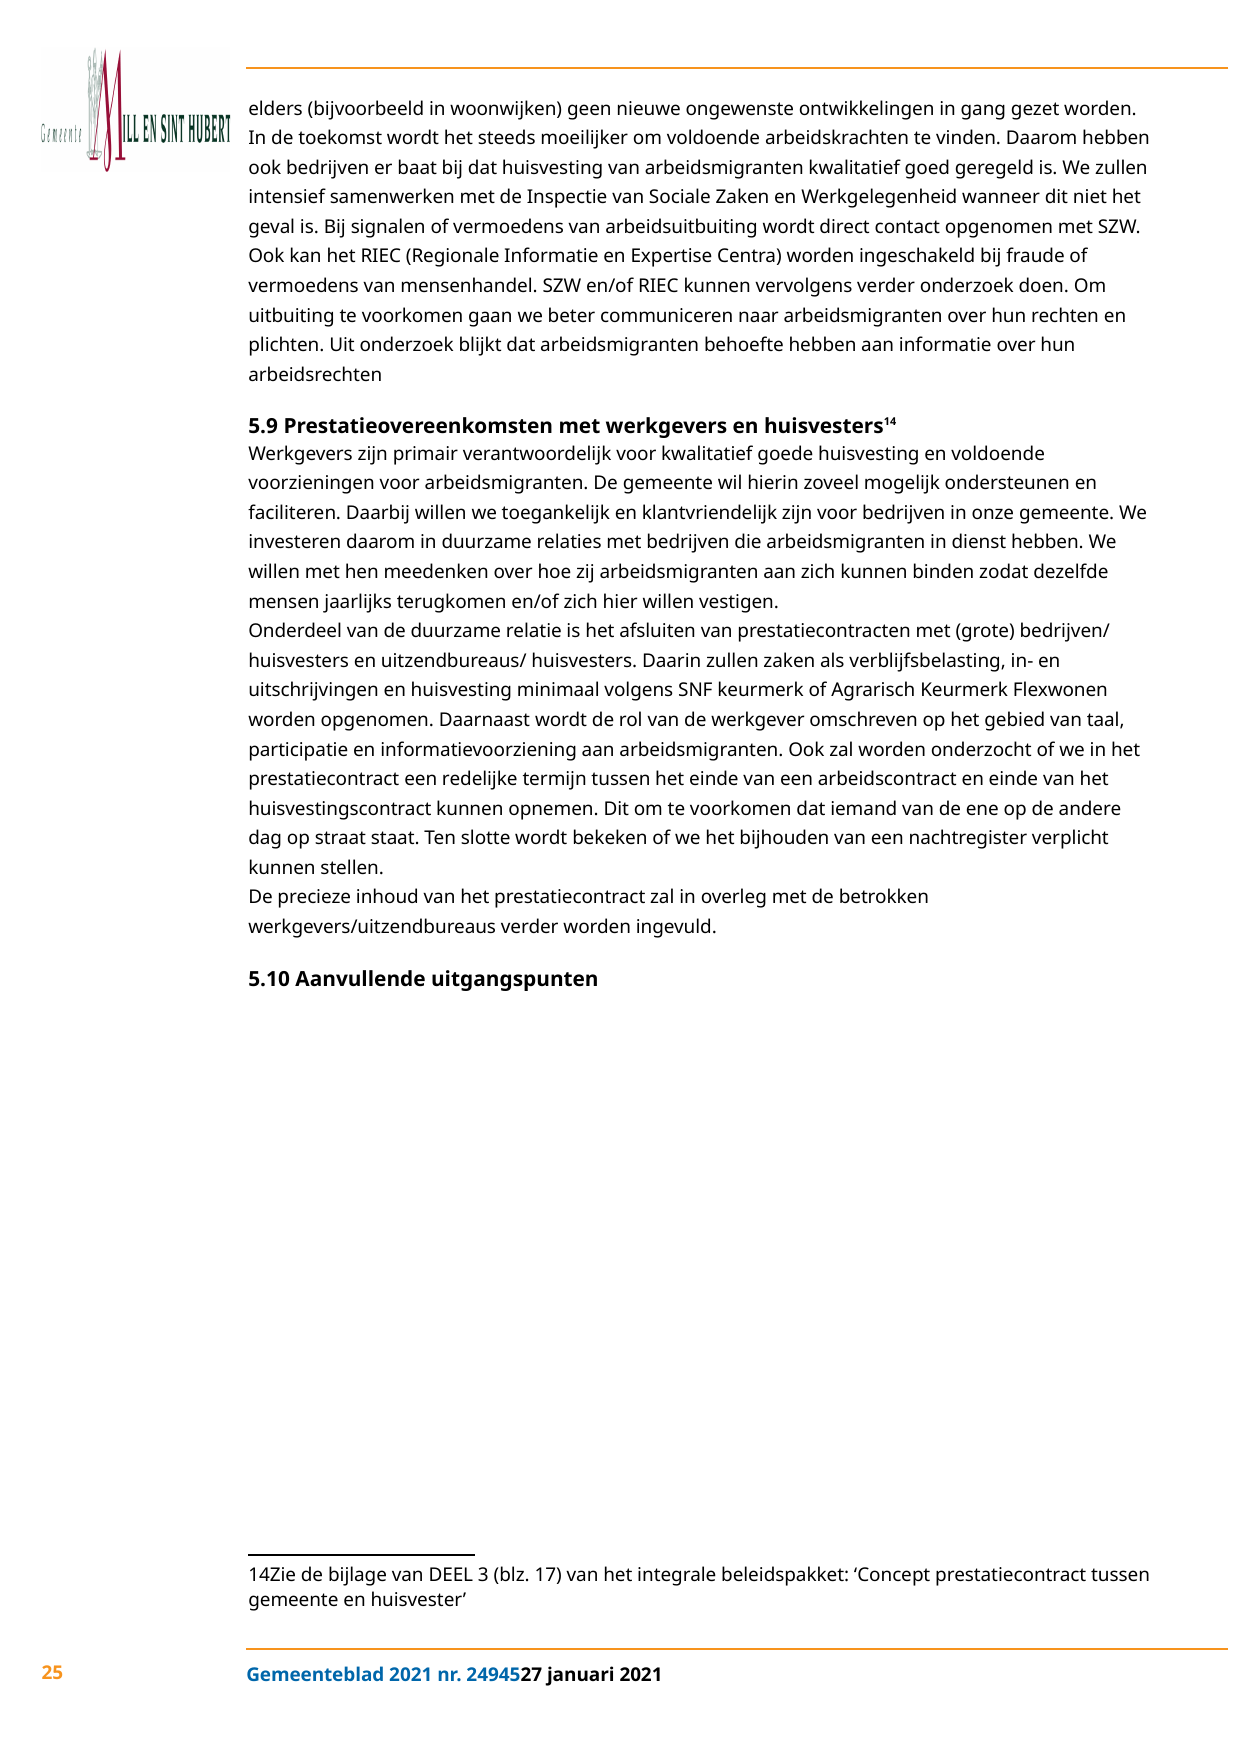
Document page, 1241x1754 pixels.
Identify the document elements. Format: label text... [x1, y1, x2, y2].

text 5.9 Prestatieovereenkomsten met werkgevers en huisvesters [248, 411, 1152, 440]
text elders (bijvoorbeeld in woonwijken) geen nieuwe ongewenste ontwikkelingen in gang gezet worden. [248, 95, 1152, 121]
text In de toekomst wordt het steeds moeilijker om voldoende arbeidskrachten te vinden. Daarom hebben ook bedrijven er baat bij dat huisvesting van arbeidsmigranten kwalitatief goed geregeld is. We zullen intensief samenwerken met de Inspectie van Sociale Zaken en Werkgelegenheid wanneer dit niet het geval is. Bij signalen of vermoedens van arbeidsuitbuiting wordt direct contact opgenomen met SZW. Ook kan het RIEC (Regionale Informatie en Expertise Centra) worden ingeschakeld bij fraude of vermoedens van mensenhandel. SZW en/of RIEC kunnen vervolgens verder onderzoek doen. Om uitbuiting te voorkomen gaan we beter communiceren naar arbeidsmigranten over hun rechten en plichten. Uit onderzoek blijkt dat arbeidsmigranten behoefte hebben aan informatie over hun arbeidsrechten [248, 124, 1152, 387]
text 5.10 Aanvullende uitgangspunten [248, 964, 1152, 992]
text Zie de bijlage van DEEL 3 (blz. 17) van het integrale beleidspakket: ‘Concept prestatiecontract tussen gemeente en huisvester’ [248, 1561, 1152, 1612]
text Onderdeel van de duurzame relatie is het afsluiten van prestatiecontracten met (grote) bedrijven/ huisvesters en uitzendbureaus/ huisvesters. Daarin zullen zaken als verblijfsbelasting, in- en uitschrijvingen en huisvesting minimaal volgens SNF keurmerk of Agrarisch Keurmerk Flexwonen worden opgenomen. Daarnaast wordt de rol van de werkgever omschreven op het gebied van taal, participatie en informatievoorziening aan arbeidsmigranten. Ook zal worden onderzocht of we in het prestatiecontract een redelijke termijn tussen het einde van een arbeidscontract en einde van het huisvestingscontract kunnen opnemen. Dit om te voorkomen dat iemand van de ene op de andere dag op straat staat. Ten slotte wordt bekeken of we het bijhouden van een nachtregister verplicht kunnen stellen. [248, 617, 1152, 880]
picture [41, 47, 231, 172]
text De precieze inhoud van het prestatiecontract zal in overleg met de betrokken werkgevers/uitzendbureaus verder worden ingevuld. [248, 884, 1152, 939]
text Werkgevers zijn primair verantwoordelijk voor kwalitatief goede huisvesting en voldoende voorzieningen voor arbeidsmigranten. De gemeente wil hierin zoveel mogelijk ondersteunen en faciliteren. Daarbij willen we toegankelijk en klantvriendelijk zijn voor bedrijven in onze gemeente. We investeren daarom in duurzame relaties met bedrijven die arbeidsmigranten in dienst hebben. We willen met hen meedenken over hoe zij arbeidsmigranten aan zich kunnen binden zodat dezelfde mensen jaarlijks terugkomen en/of zich hier willen vestigen. [248, 440, 1152, 613]
